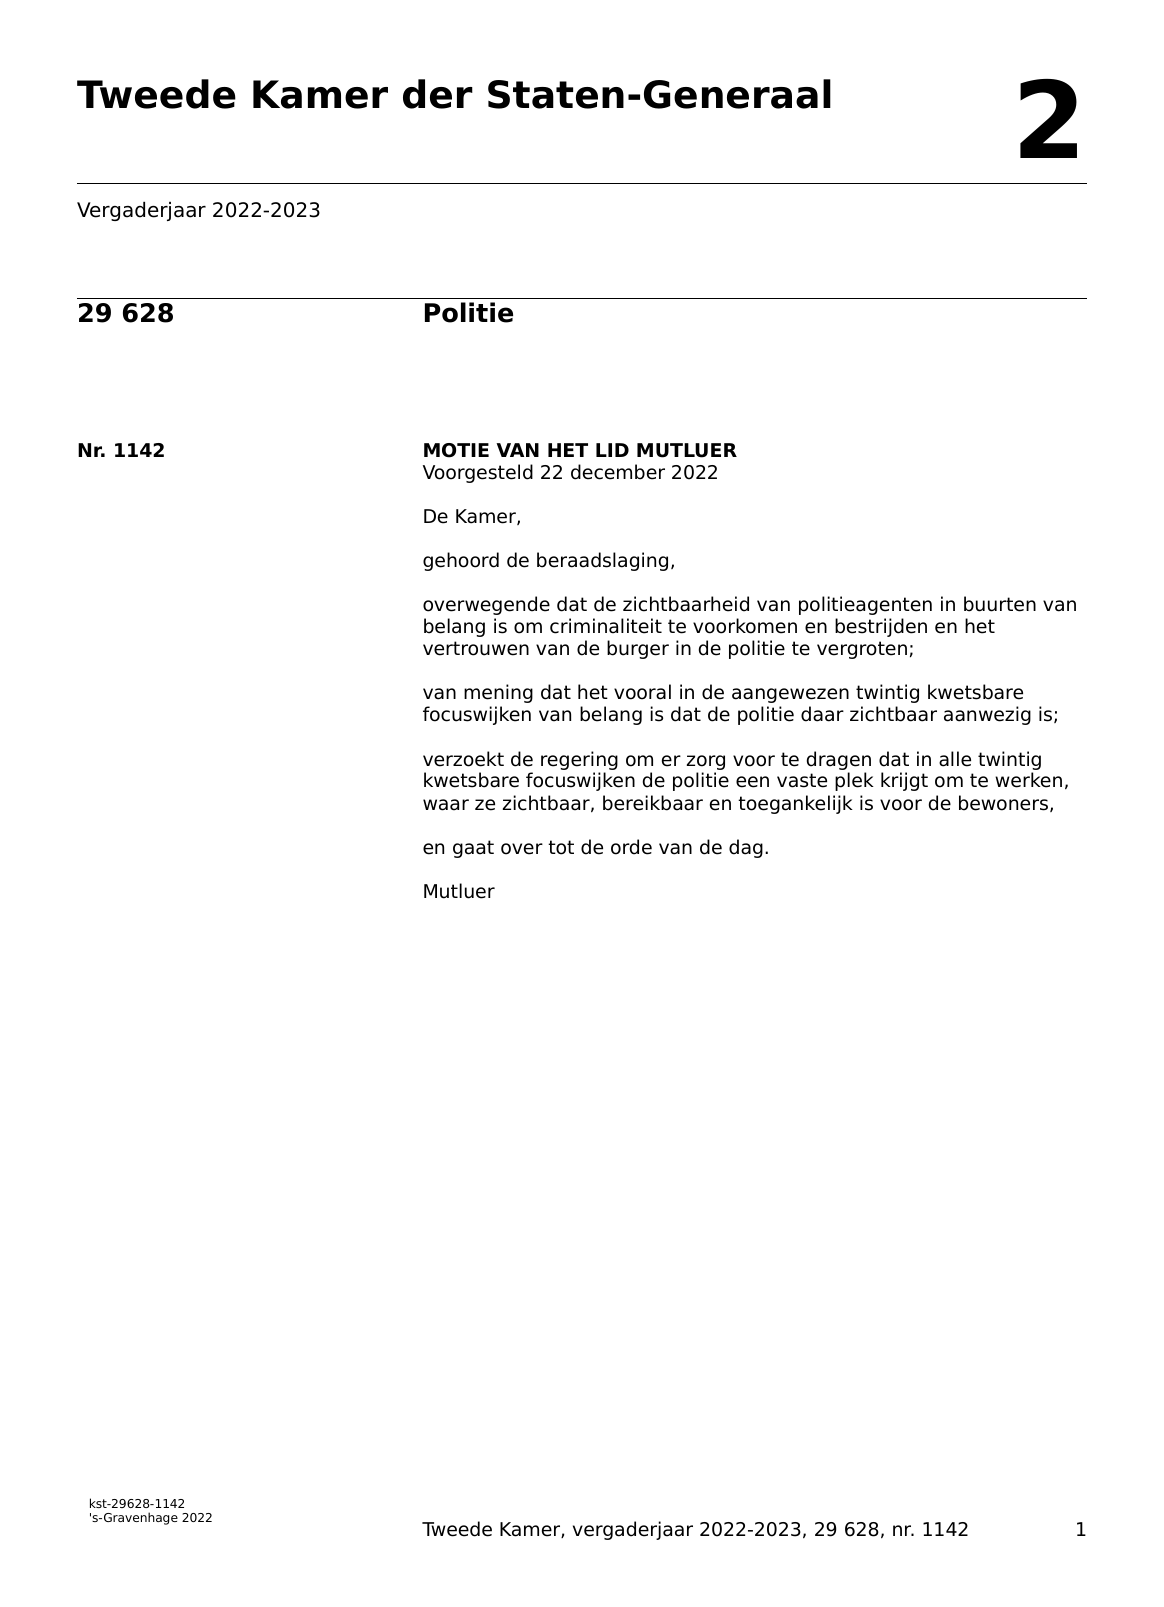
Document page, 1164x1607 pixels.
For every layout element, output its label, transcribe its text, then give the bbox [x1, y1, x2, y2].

text Voorgesteld 22 december 2022 [422, 462, 1087, 484]
text kst-29628-1142 [88, 1497, 323, 1511]
text en gaat over tot de orde van de dag. [422, 837, 1087, 858]
table_cell Vergaderjaar 2022-2023 [77, 184, 1087, 298]
table_header 2 [886, 59, 1087, 183]
text overwegende dat de zichtbaarheid van politieagenten in buurten van belang is om criminaliteit te voorkomen en bestrijden en het vertrouwen van de burger in de politie te vergroten; [422, 594, 1087, 660]
table_header Tweede Kamer der Staten-Generaal [77, 59, 886, 183]
text verzoekt de regering om er zorg voor te dragen dat in alle twintig kwetsbare focuswijken de politie een vaste plek krijgt om te werken, waar ze zichtbaar, bereikbaar en toegankelijk is voor de bewoners, [422, 748, 1087, 814]
subtitle Nr. 1142 MOTIE VAN HET LID MUTLUER [77, 440, 1087, 462]
text 's-Gravenhage 2022 [88, 1511, 323, 1525]
text van mening dat het vooral in de aangewezen twintig kwetsbare focuswijken van belang is dat de politie daar zichtbaar aanwezig is; [422, 682, 1087, 726]
subtitle 29 628 Politie [77, 299, 1087, 329]
text De Kamer, [422, 506, 1087, 528]
text Mutluer [422, 881, 1087, 903]
text gehoord de beraadslaging, [422, 550, 1087, 572]
